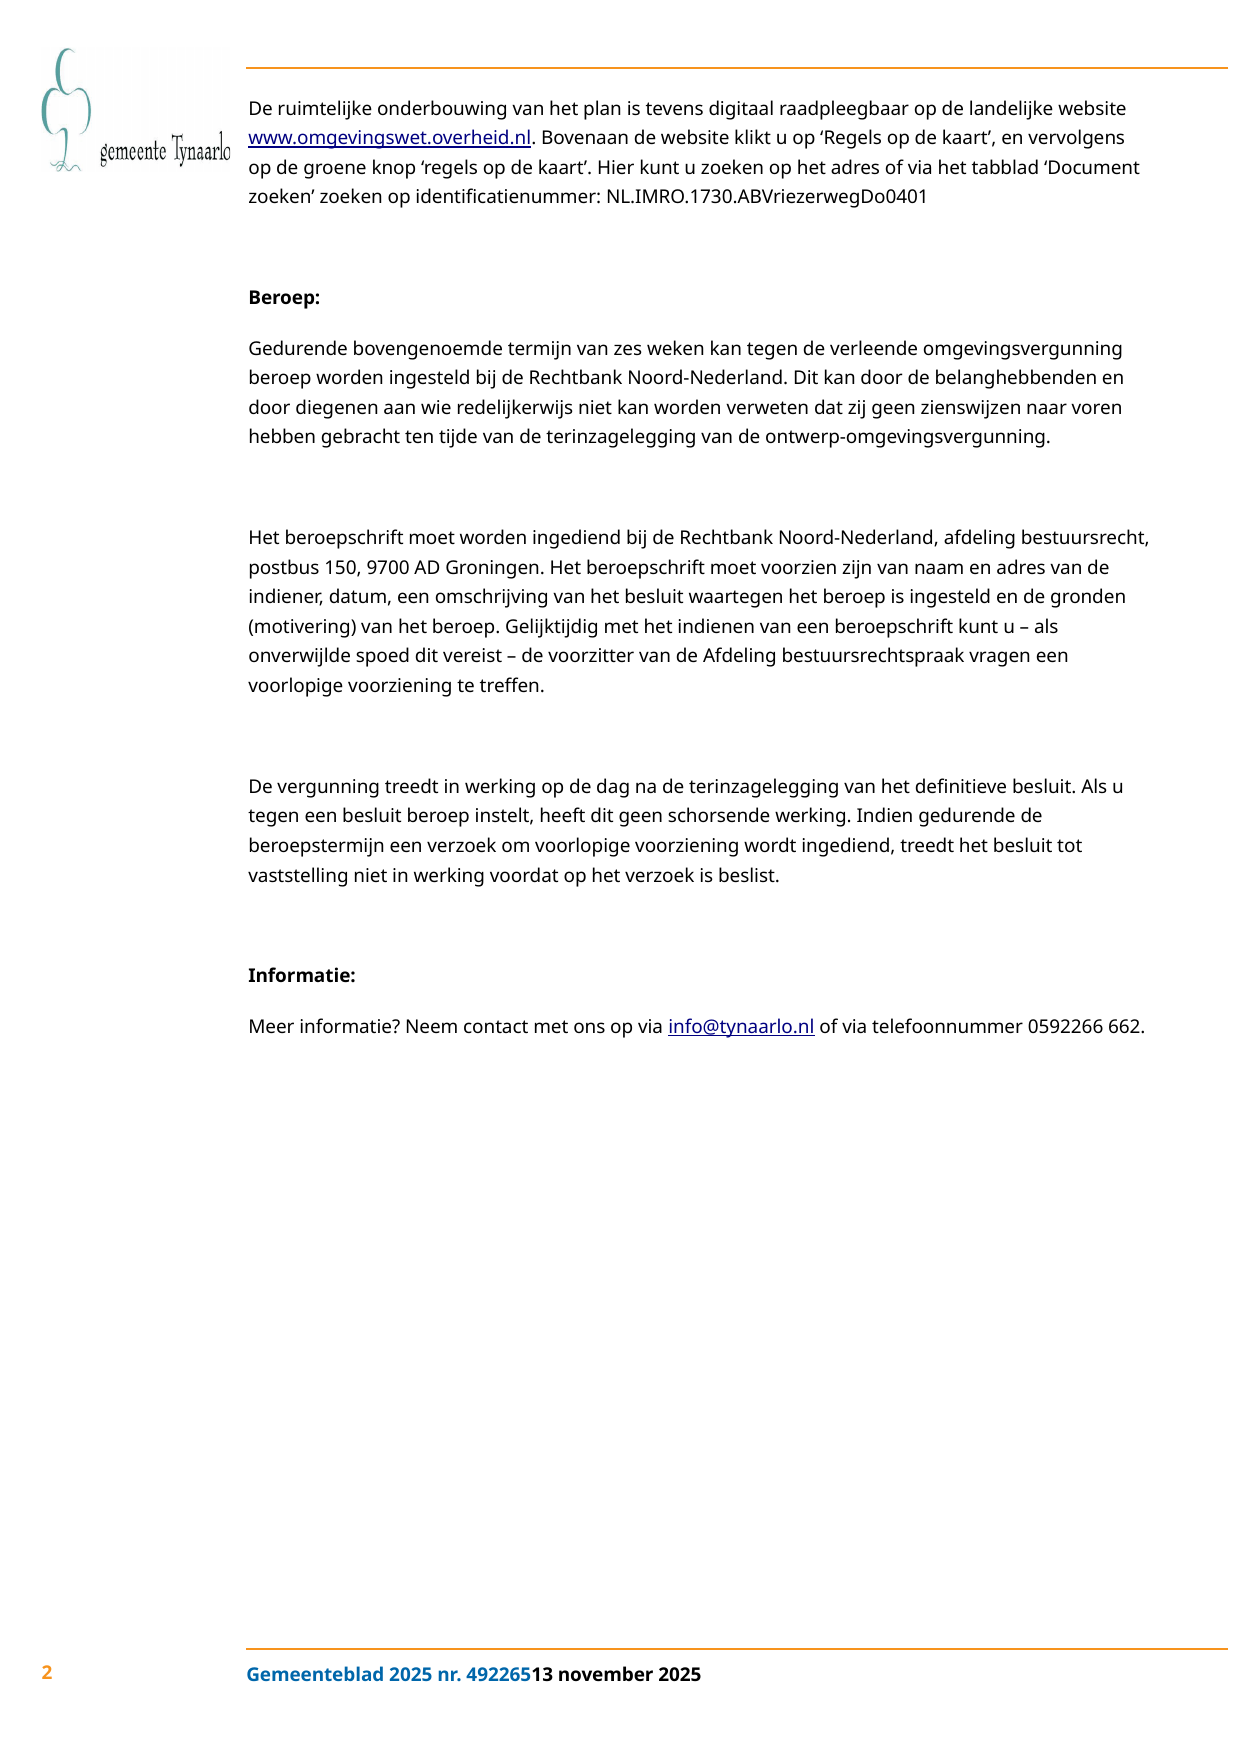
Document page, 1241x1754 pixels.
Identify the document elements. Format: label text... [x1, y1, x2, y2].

text Meer informatie? Neem contact met ons op via info@tynaarlo.nl of via telefoonnummer 0592266 662. [248, 1013, 1152, 1039]
text De ruimtelijke onderbouwing van het plan is tevens digitaal raadpleegbaar op de landelijke website www.omgevingswet.overheid.nl. Bovenaan de website klikt u op ‘Regels op de kaart’, en vervolgens op de groene knop ‘regels op de kaart’. Hier kunt u zoeken op het adres of via het tabblad ‘Document zoeken’ zoeken op identificatienummer: NL.IMRO.1730.ABVriezerwegDo0401 [248, 95, 1152, 209]
picture [41, 47, 231, 172]
text Het beroepschrift moet worden ingediend bij de Rechtbank Noord-Nederland, afdeling bestuursrecht, postbus 150, 9700 AD Groningen. Het beroepschrift moet voorzien zijn van naam en adres van de indiener, datum, een omschrijving van het besluit waartegen het beroep is ingesteld en de gronden (motivering) van het beroep. Gelijktijdig met het indienen van een beroepschrift kunt u – als onverwijlde spoed dit vereist – de voorzitter van de Afdeling bestuursrechtspraak vragen een voorlopige voorziening te treffen. [248, 524, 1152, 698]
text Beroep: [248, 284, 1152, 310]
text Gedurende bovengenoemde termijn van zes weken kan tegen de verleende omgevingsvergunning beroep worden ingesteld bij de Rechtbank Noord-Nederland. Dit kan door de belanghebbenden en door diegenen aan wie redelijkerwijs niet kan worden verweten dat zij geen zienswijzen naar voren hebben gebracht ten tijde van de terinzagelegging van de ontwerp-omgevingsvergunning. [248, 335, 1152, 449]
text De vergunning treedt in werking op de dag na de terinzagelegging van het definitieve besluit. Als u tegen een besluit beroep instelt, heeft dit geen schorsende werking. Indien gedurende de beroepstermijn een verzoek om voorlopige voorziening wordt ingediend, treedt het besluit tot vaststelling niet in werking voordat op het verzoek is beslist. [248, 773, 1152, 888]
text Informatie: [248, 963, 1152, 988]
